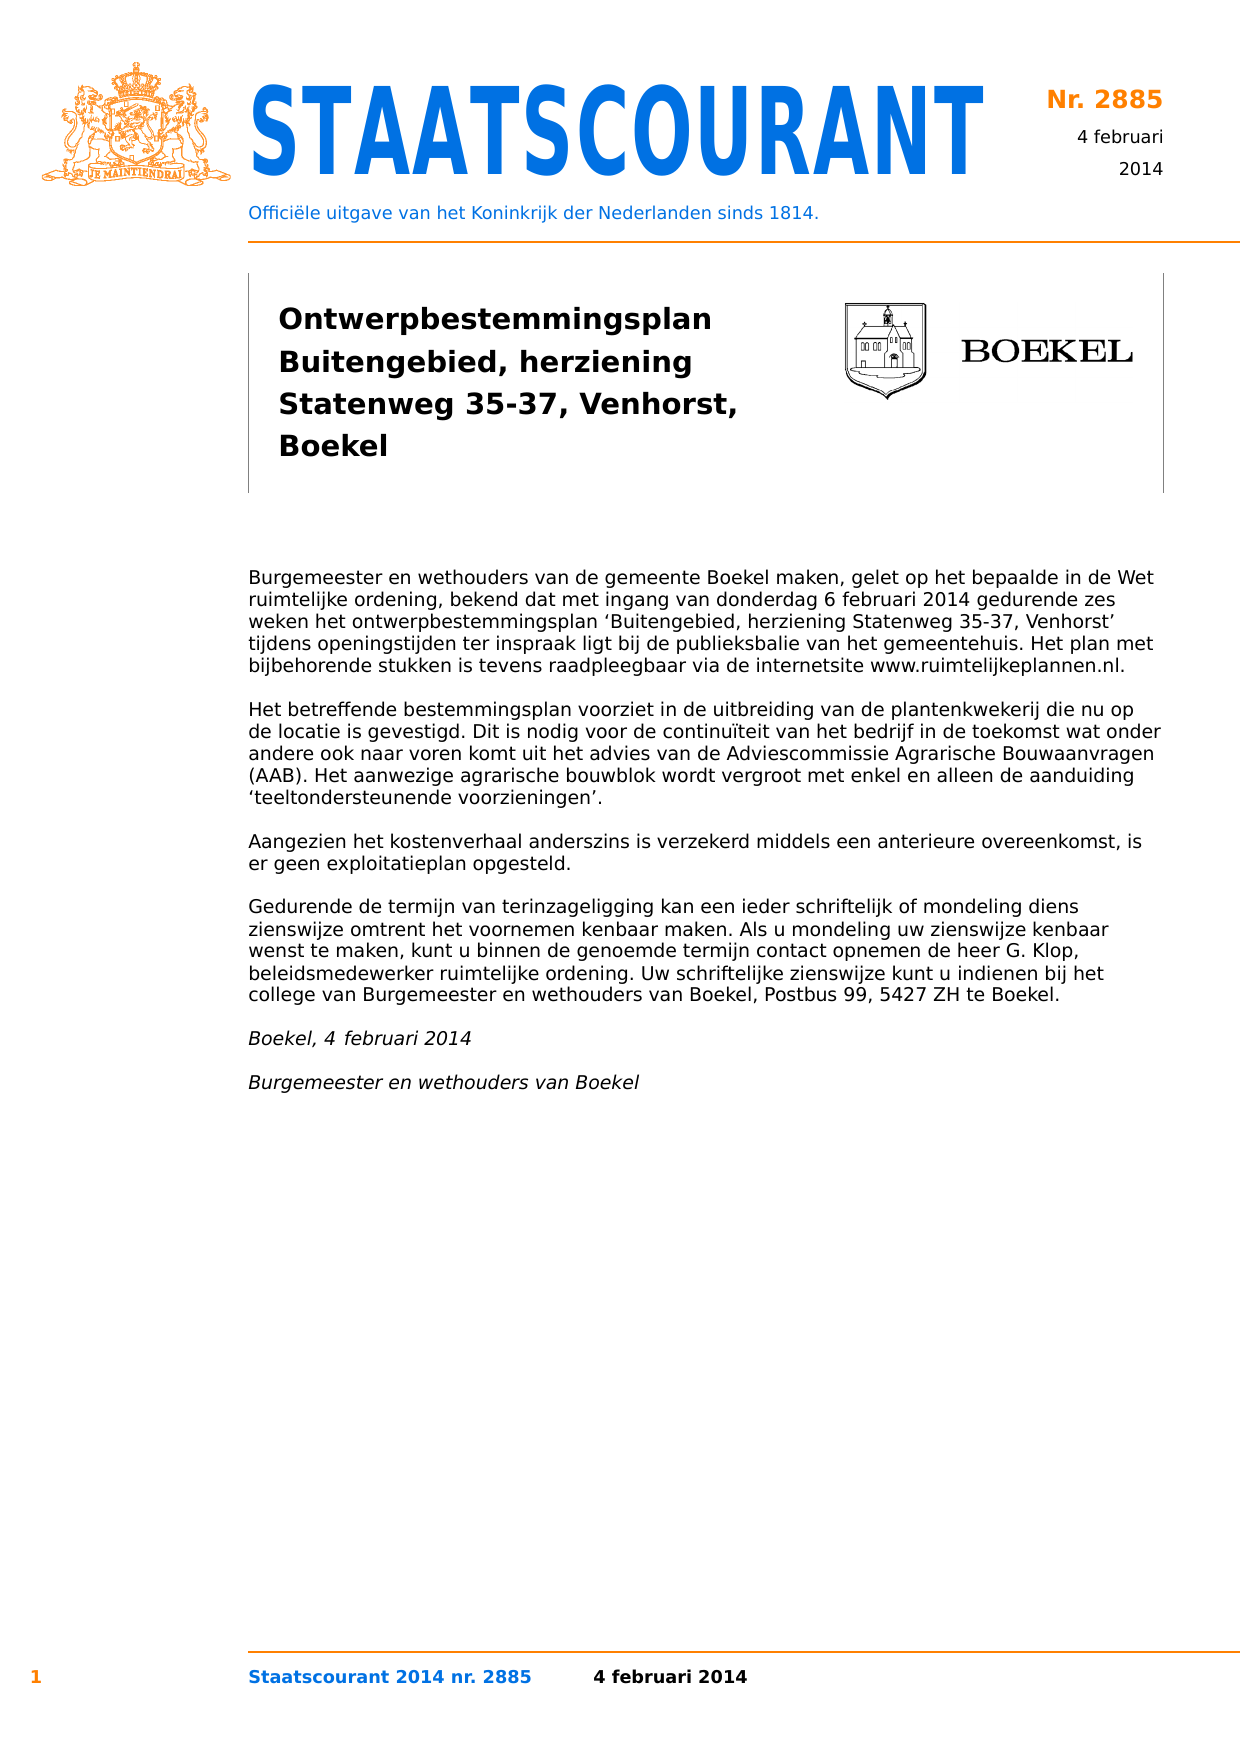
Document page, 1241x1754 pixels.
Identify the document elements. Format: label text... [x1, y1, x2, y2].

text Burgemeester en wethouders van Boekel [248, 1072, 1163, 1094]
picture [41, 62, 231, 186]
text Het betreffende bestemmingsplan voorziet in de uitbreiding van de plantenkwekerij die nu op de locatie is gevestigd. Dit is nodig voor de continuïteit van het bedrijf in de toekomst wat onder andere ook naar voren komt uit het advies van de Adviescommissie Agrarische Bouwaanvragen (AAB). Het aanwezige agrarische bouwblok wordt vergroot met enkel en alleen de aanduiding ‘teeltondersteunende voorzieningen’. [248, 699, 1163, 809]
table_cell 4 februari [998, 121, 1240, 153]
picture [844, 302, 1134, 403]
text Gedurende de termijn van terinzageligging kan een ieder schriftelijk of mondeling diens zienswijze omtrent het voornemen kenbaar maken. Als u mondeling uw zienswijze kenbaar wenst te maken, kunt u binnen de genoemde termijn contact opnemen de heer G. Klop, beleidsmedewerker ruimtelijke ordening. Uw schriftelijke zienswijze kunt u indienen bij het college van Burgemeester en wethouders van Boekel, Postbus 99, 5427 ZH te Boekel. [248, 896, 1163, 1006]
subtitle Ontwerpbestemmingsplan Buitengebied, herziening Statenweg 35-37, Venhorst, Boekel [249, 273, 1163, 493]
table_cell 2014 [998, 153, 1240, 203]
table_cell Officiële uitgave van het Koninkrijk der Nederlanden sinds 1814. [248, 203, 1240, 241]
text Boekel, 4 februari 2014 [248, 1028, 1163, 1050]
table_header STAATSCOURANT [248, 62, 998, 203]
text Burgemeester en wethouders van de gemeente Boekel maken, gelet op het bepaalde in de Wet ruimtelijke ordening, bekend dat met ingang van donderdag 6 februari 2014 gedurende zes weken het ontwerpbestemmingsplan ‘Buitengebied, herziening Statenweg 35-37, Venhorst’ tijdens openingstijden ter inspraak ligt bij de publieksbalie van het gemeentehuis. Het plan met bijbehorende stukken is tevens raadpleegbaar via de internetsite www.ruimtelijkeplannen.nl. [248, 567, 1163, 677]
table_header Nr. 2885 [998, 62, 1240, 121]
table_header [25, 62, 248, 241]
text Aangezien het kostenverhaal anderszins is verzekerd middels een anterieure overeenkomst, is er geen exploitatieplan opgesteld. [248, 831, 1163, 874]
